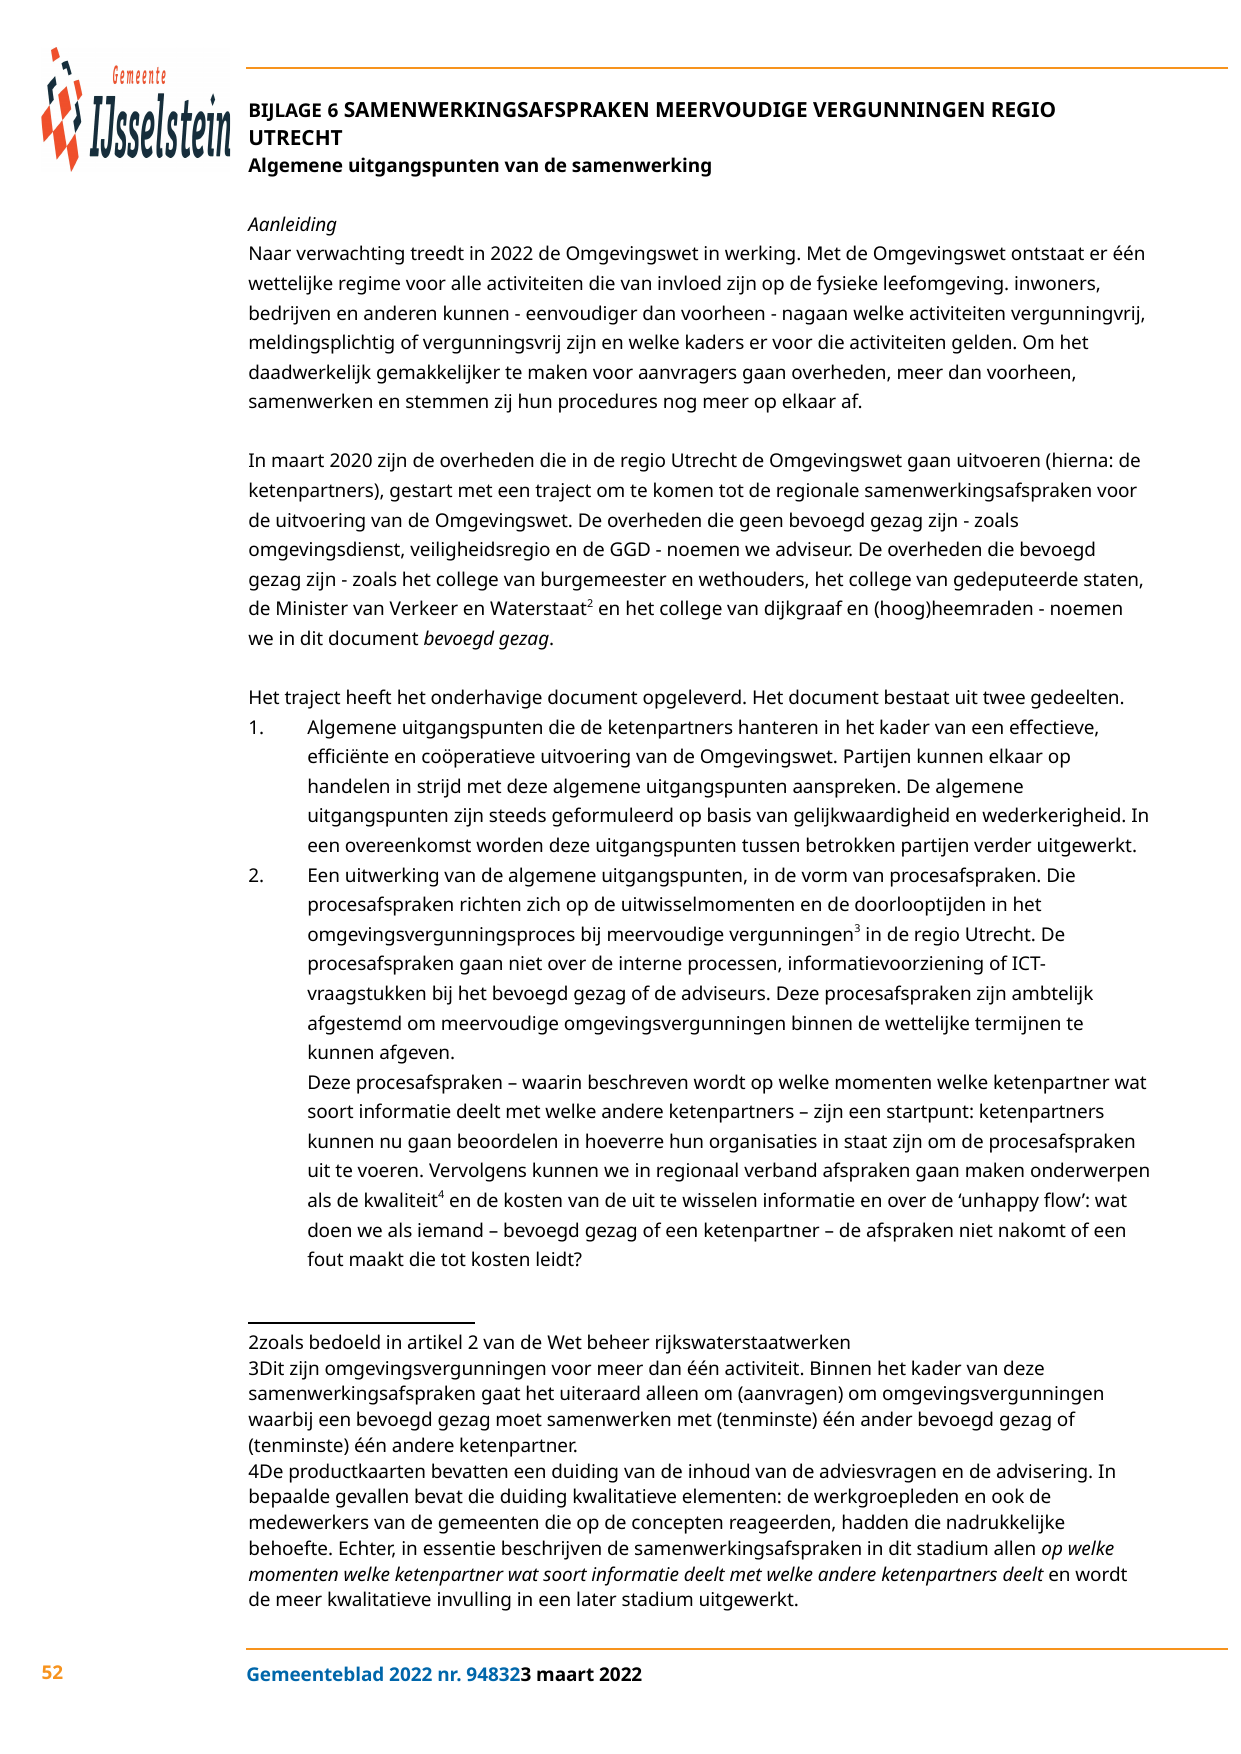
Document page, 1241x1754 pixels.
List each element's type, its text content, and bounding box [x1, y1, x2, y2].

text BIJLAGE 6 SAMENWERKINGSAFSPRAKEN MEERVOUDIGE VERGUNNINGEN REGIO UTRECHT [248, 95, 1152, 152]
text Algemene uitgangspunten van de samenwerking [248, 152, 1152, 177]
list Algemene uitgangspunten die de ketenpartners hanteren in het kader van een effectieve, efficiënte en coöperatieve uitvoering van de Omgevingswet. Partijen kunnen elkaar op handelen in strijd met deze algemene uitgangspunten aanspreken. De algemene uitgangspunten zijn steeds geformuleerd op basis van gelijkwaardigheid en wederkerigheid. In een overeenkomst worden deze uitgangspunten tussen betrokken partijen verder uitgewerkt. [248, 714, 1152, 858]
text Aanleiding [248, 211, 1152, 237]
text Naar verwachting treedt in 2022 de Omgevingswet in werking. Met de Omgevingswet ontstaat er één wettelijke regime voor alle activiteiten die van invloed zijn op de fysieke leefomgeving. inwoners, bedrijven en anderen kunnen - eenvoudiger dan voorheen - nagaan welke activiteiten vergunningvrij, meldingsplichtig of vergunningsvrij zijn en welke kaders er voor die activiteiten gelden. Om het daadwerkelijk gemakkelijker te maken voor aanvragers gaan overheden, meer dan voorheen, samenwerken en stemmen zij hun procedures nog meer op elkaar af. [248, 241, 1152, 414]
list Een uitwerking van de algemene uitgangspunten, in de vorm van procesafspraken. Die procesafspraken richten zich op de uitwisselmomenten en de doorlooptijden in het omgevingsvergunningsproces bij meervoudige vergunningen in de regio Utrecht. De procesafspraken gaan niet over de interne processen, informatievoorziening of ICT-vraagstukken bij het bevoegd gezag of de adviseurs. Deze procesafspraken zijn ambtelijk afgestemd om meervoudige omgevingsvergunningen binnen de wettelijke termijnen te kunnen afgeven. [248, 862, 1152, 1065]
list Deze procesafspraken – waarin beschreven wordt op welke momenten welke ketenpartner wat soort informatie deelt met welke andere ketenpartners – zijn een startpunt: ketenpartners kunnen nu gaan beoordelen in hoeverre hun organisaties in staat zijn om de procesafspraken uit te voeren. Vervolgens kunnen we in regionaal verband afspraken gaan maken onderwerpen als de kwaliteit en de kosten van de uit te wisselen informatie en over de ‘unhappy flow’: wat doen we als iemand – bevoegd gezag of een ketenpartner – de afspraken niet nakomt of een fout maakt die tot kosten leidt? [248, 1069, 1152, 1272]
text In maart 2020 zijn de overheden die in de regio Utrecht de Omgevingswet gaan uitvoeren (hierna: de ketenpartners), gestart met een traject om te komen tot de regionale samenwerkingsafspraken voor de uitvoering van de Omgevingswet. De overheden die geen bevoegd gezag zijn - zoals omgevingsdienst, veiligheidsregio en de GGD - noemen we adviseur. De overheden die bevoegd gezag zijn - zoals het college van burgemeester en wethouders, het college van gedeputeerde staten, de Minister van Verkeer en Waterstaat en het college van dijkgraaf en (hoog)heemraden - noemen we in dit document bevoegd gezag. [248, 448, 1152, 651]
picture [41, 47, 231, 172]
list De productkaarten bevatten een duiding van de inhoud van de adviesvragen en de advisering. In bepaalde gevallen bevat die duiding kwalitatieve elementen: de werkgroepleden en ook de medewerkers van de gemeenten die op de concepten reageerden, hadden die nadrukkelijke behoefte. Echter, in essentie beschrijven de samenwerkingsafspraken in dit stadium allen op welke momenten welke ketenpartner wat soort informatie deelt met welke andere ketenpartners deelt en wordt de meer kwalitatieve invulling in een later stadium uitgewerkt. [248, 1458, 1152, 1612]
list Dit zijn omgevingsvergunningen voor meer dan één activiteit. Binnen het kader van deze samenwerkingsafspraken gaat het uiteraard alleen om (aanvragen) om omgevingsvergunningen waarbij een bevoegd gezag moet samenwerken met (tenminste) één ander bevoegd gezag of (tenminste) één andere ketenpartner. [248, 1355, 1152, 1458]
text zoals bedoeld in artikel 2 van de Wet beheer rijkswaterstaatwerken [248, 1329, 1152, 1355]
text Het traject heeft het onderhavige document opgeleverd. Het document bestaat uit twee gedeelten. [248, 684, 1152, 710]
